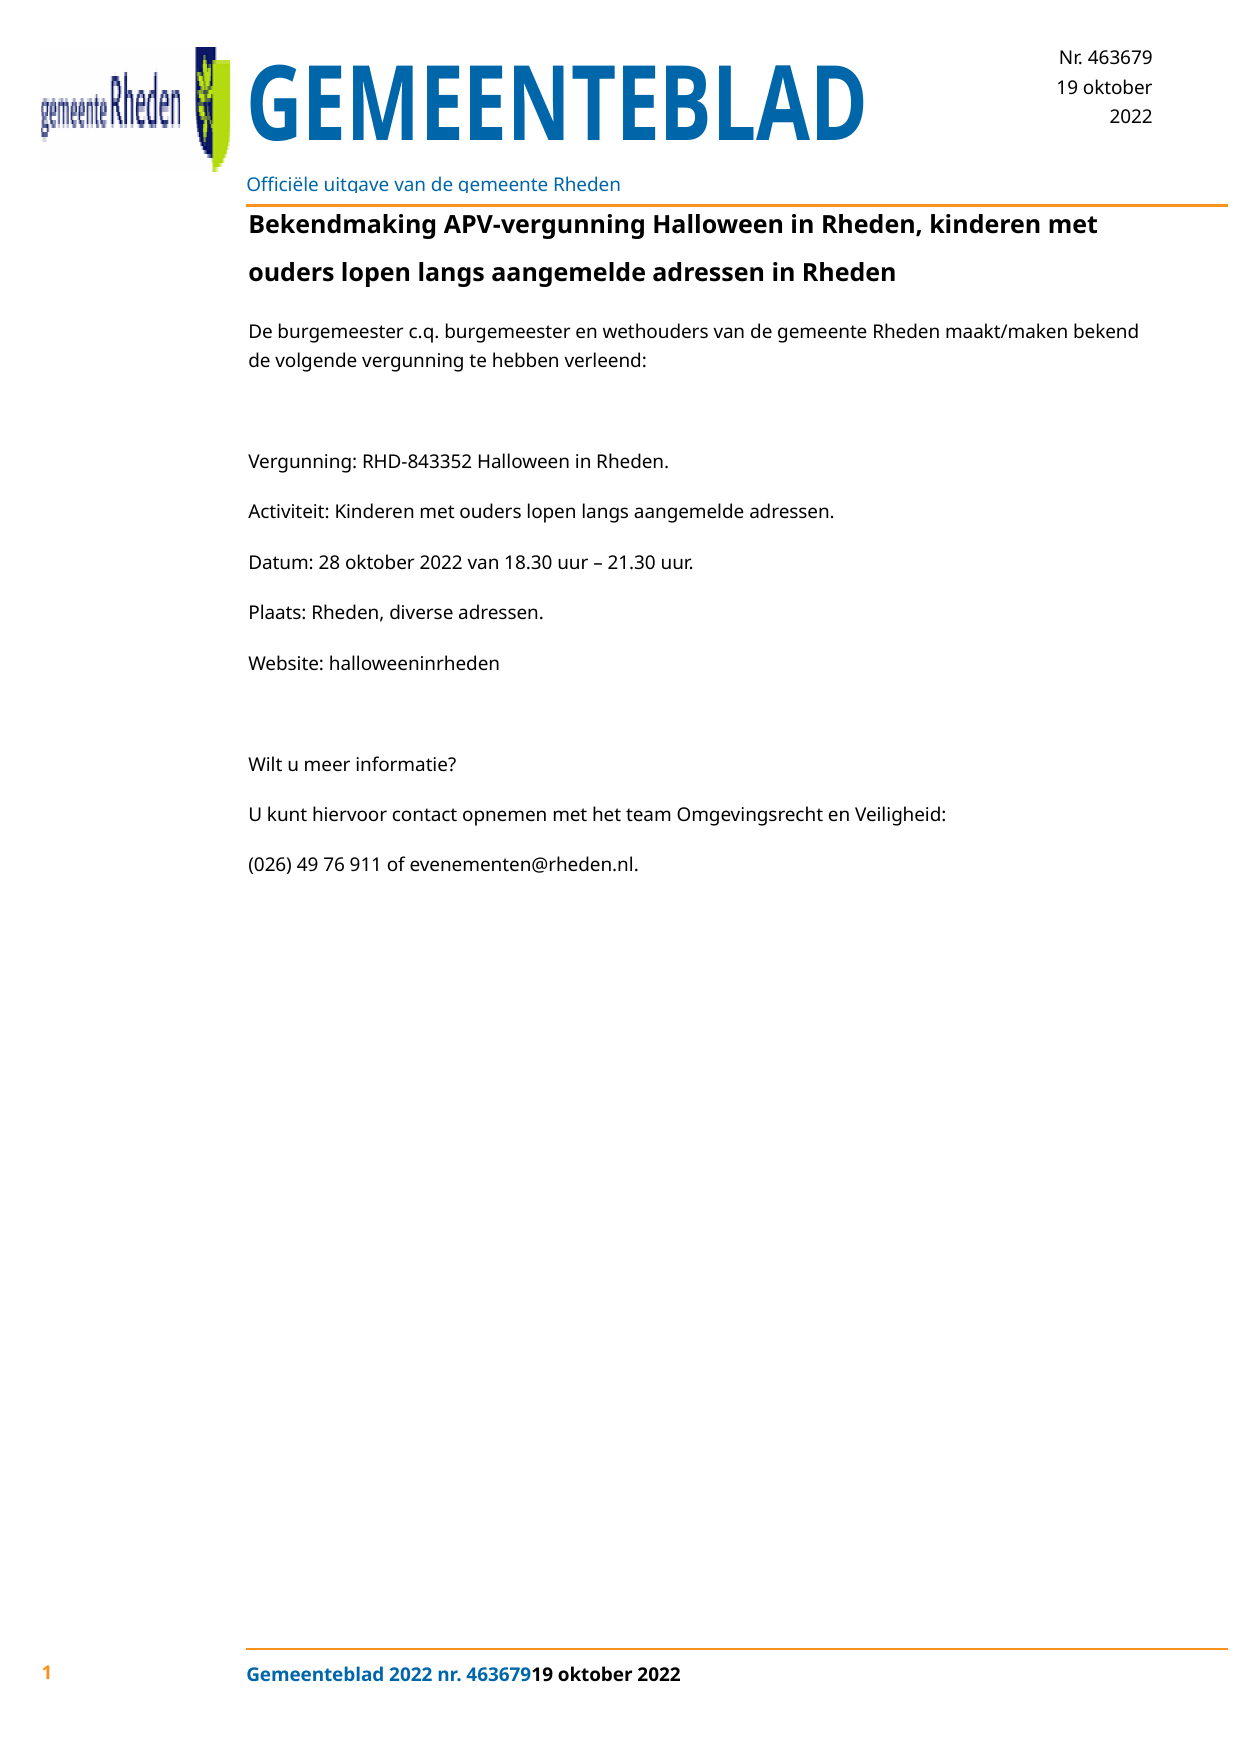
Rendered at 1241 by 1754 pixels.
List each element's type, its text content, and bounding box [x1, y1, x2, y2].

text Vergunning: RHD-843352 Halloween in Rheden. [248, 448, 1152, 474]
text De burgemeester c.q. burgemeester en wethouders van de gemeente Rheden maakt/maken bekend de volgende vergunning te hebben verleend: [248, 318, 1152, 373]
text Plaats: Rheden, diverse adressen. [248, 599, 1152, 625]
text Bekendmaking APV-vergunning Halloween in Rheden, kinderen met ouders lopen langs aangemelde adressen in Rheden [248, 207, 1152, 288]
text U kunt hiervoor contact opnemen met het team Omgevingsrecht en Veiligheid: [248, 801, 1152, 827]
text Website: halloweeninrheden [248, 650, 1152, 676]
text Activiteit: Kinderen met ouders lopen langs aangemelde adressen. [248, 499, 1152, 524]
text (026) 49 76 911 of evenementen@rheden.nl. [248, 852, 1152, 877]
text Datum: 28 oktober 2022 van 18.30 uur – 21.30 uur. [248, 549, 1152, 575]
picture [41, 47, 231, 172]
text Wilt u meer informatie? [248, 751, 1152, 777]
